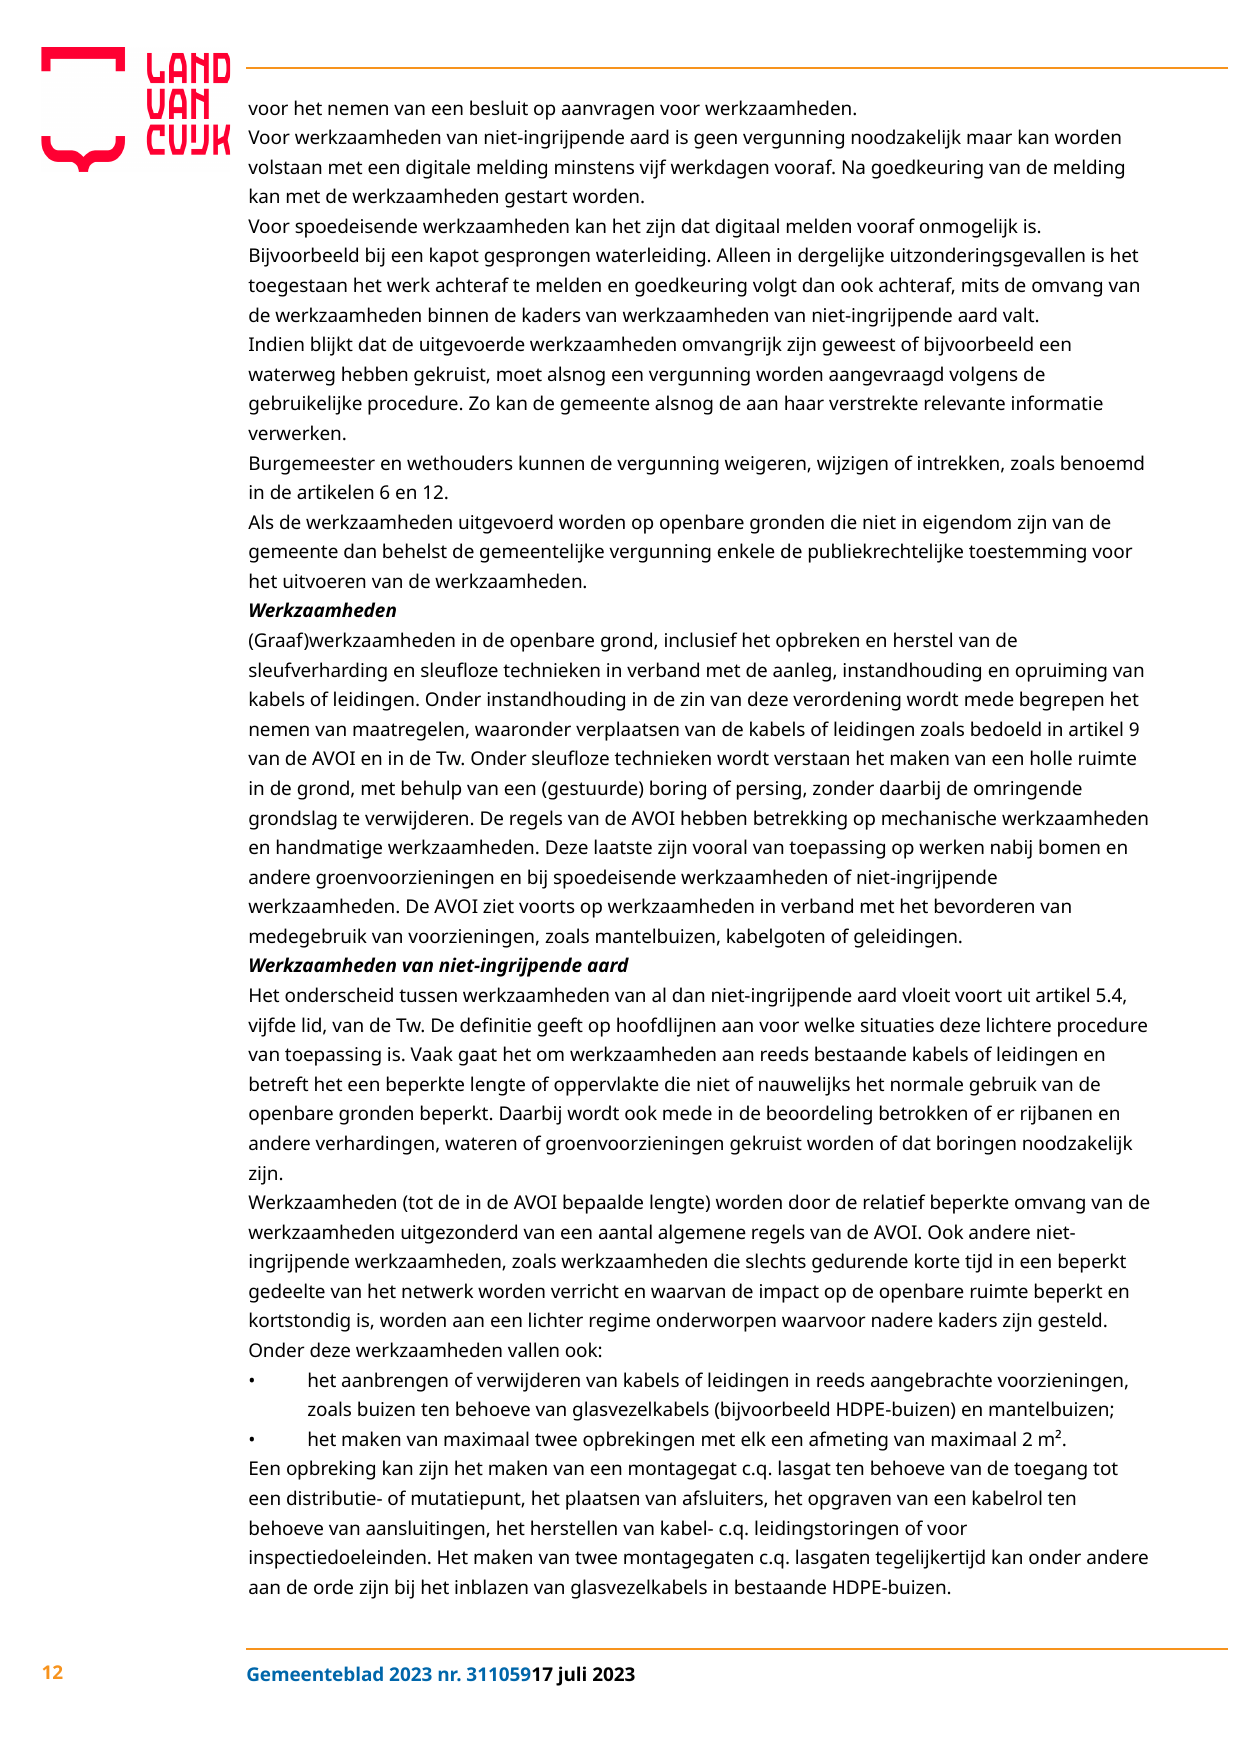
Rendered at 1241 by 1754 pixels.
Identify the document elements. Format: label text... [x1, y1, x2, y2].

text (Graaf)werkzaamheden in de openbare grond, inclusief het opbreken en herstel van de sleufverharding en sleufloze technieken in verband met de aanleg, instandhouding en opruiming van kabels of leidingen. Onder instandhouding in de zin van deze verordening wordt mede begrepen het nemen van maatregelen, waaronder verplaatsen van de kabels of leidingen zoals bedoeld in artikel 9 van de AVOI en in de Tw. Onder sleufloze technieken wordt verstaan het maken van een holle ruimte in de grond, met behulp van een (gestuurde) boring of persing, zonder daarbij de omringende grondslag te verwijderen. De regels van de AVOI hebben betrekking op mechanische werkzaamheden en handmatige werkzaamheden. Deze laatste zijn vooral van toepassing op werken nabij bomen en andere groenvoorzieningen en bij spoedeisende werkzaamheden of niet-ingrijpende werkzaamheden. De AVOI ziet voorts op werkzaamheden in verband met het bevorderen van medegebruik van voorzieningen, zoals mantelbuizen, kabelgoten of geleidingen. [248, 627, 1152, 949]
text Burgemeester en wethouders kunnen de vergunning weigeren, wijzigen of intrekken, zoals benoemd in de artikelen 6 en 12. [248, 450, 1152, 505]
text Onder deze werkzaamheden vallen ook: [248, 1337, 1152, 1363]
text Werkzaamheden [248, 598, 1152, 623]
text voor het nemen van een besluit op aanvragen voor werkzaamheden. [248, 95, 1152, 121]
picture [41, 47, 231, 172]
text Indien blijkt dat de uitgevoerde werkzaamheden omvangrijk zijn geweest of bijvoorbeeld een waterweg hebben gekruist, moet alsnog een vergunning worden aangevraagd volgens de gebruikelijke procedure. Zo kan de gemeente alsnog de aan haar verstrekte relevante informatie verwerken. [248, 331, 1152, 446]
text Werkzaamheden van niet-ingrijpende aard [248, 953, 1152, 978]
text Het onderscheid tussen werkzaamheden van al dan niet-ingrijpende aard vloeit voort uit artikel 5.4, vijfde lid, van de Tw. De definitie geeft op hoofdlijnen aan voor welke situaties deze lichtere procedure van toepassing is. Vaak gaat het om werkzaamheden aan reeds bestaande kabels of leidingen en betreft het een beperkte lengte of oppervlakte die niet of nauwelijks het normale gebruik van de openbare gronden beperkt. Daarbij wordt ook mede in de beoordeling betrokken of er rijbanen en andere verhardingen, wateren of groenvoorzieningen gekruist worden of dat boringen noodzakelijk zijn. [248, 982, 1152, 1186]
text Voor spoedeisende werkzaamheden kan het zijn dat digitaal melden vooraf onmogelijk is. Bijvoorbeeld bij een kapot gesprongen waterleiding. Alleen in dergelijke uitzonderingsgevallen is het toegestaan het werk achteraf te melden en goedkeuring volgt dan ook achteraf, mits de omvang van de werkzaamheden binnen de kaders van werkzaamheden van niet-ingrijpende aard valt. [248, 213, 1152, 328]
list het maken van maximaal twee opbrekingen met elk een afmeting van maximaal 2 m². [248, 1426, 1152, 1452]
text Als de werkzaamheden uitgevoerd worden op openbare gronden die niet in eigendom zijn van de gemeente dan behelst de gemeentelijke vergunning enkele de publiekrechtelijke toestemming voor het uitvoeren van de werkzaamheden. [248, 509, 1152, 594]
text Voor werkzaamheden van niet-ingrijpende aard is geen vergunning noodzakelijk maar kan worden volstaan met een digitale melding minstens vijf werkdagen vooraf. Na goedkeuring van de melding kan met de werkzaamheden gestart worden. [248, 124, 1152, 209]
text Werkzaamheden (tot de in de AVOI bepaalde lengte) worden door de relatief beperkte omvang van de werkzaamheden uitgezonderd van een aantal algemene regels van de AVOI. Ook andere niet-ingrijpende werkzaamheden, zoals werkzaamheden die slechts gedurende korte tijd in een beperkt gedeelte van het netwerk worden verricht en waarvan de impact op de openbare ruimte beperkt en kortstondig is, worden aan een lichter regime onderworpen waarvoor nadere kaders zijn gesteld. [248, 1189, 1152, 1333]
text Een opbreking kan zijn het maken van een montagegat c.q. lasgat ten behoeve van de toegang tot een distributie- of mutatiepunt, het plaatsen van afsluiters, het opgraven van een kabelrol ten behoeve van aansluitingen, het herstellen van kabel- c.q. leidingstoringen of voor inspectiedoeleinden. Het maken van twee montagegaten c.q. lasgaten tegelijkertijd kan onder andere aan de orde zijn bij het inblazen van glasvezelkabels in bestaande HDPE-buizen. [248, 1456, 1152, 1600]
list het aanbrengen of verwijderen van kabels of leidingen in reeds aangebrachte voorzieningen, zoals buizen ten behoeve van glasvezelkabels (bijvoorbeeld HDPE-buizen) en mantelbuizen; [248, 1367, 1152, 1422]
